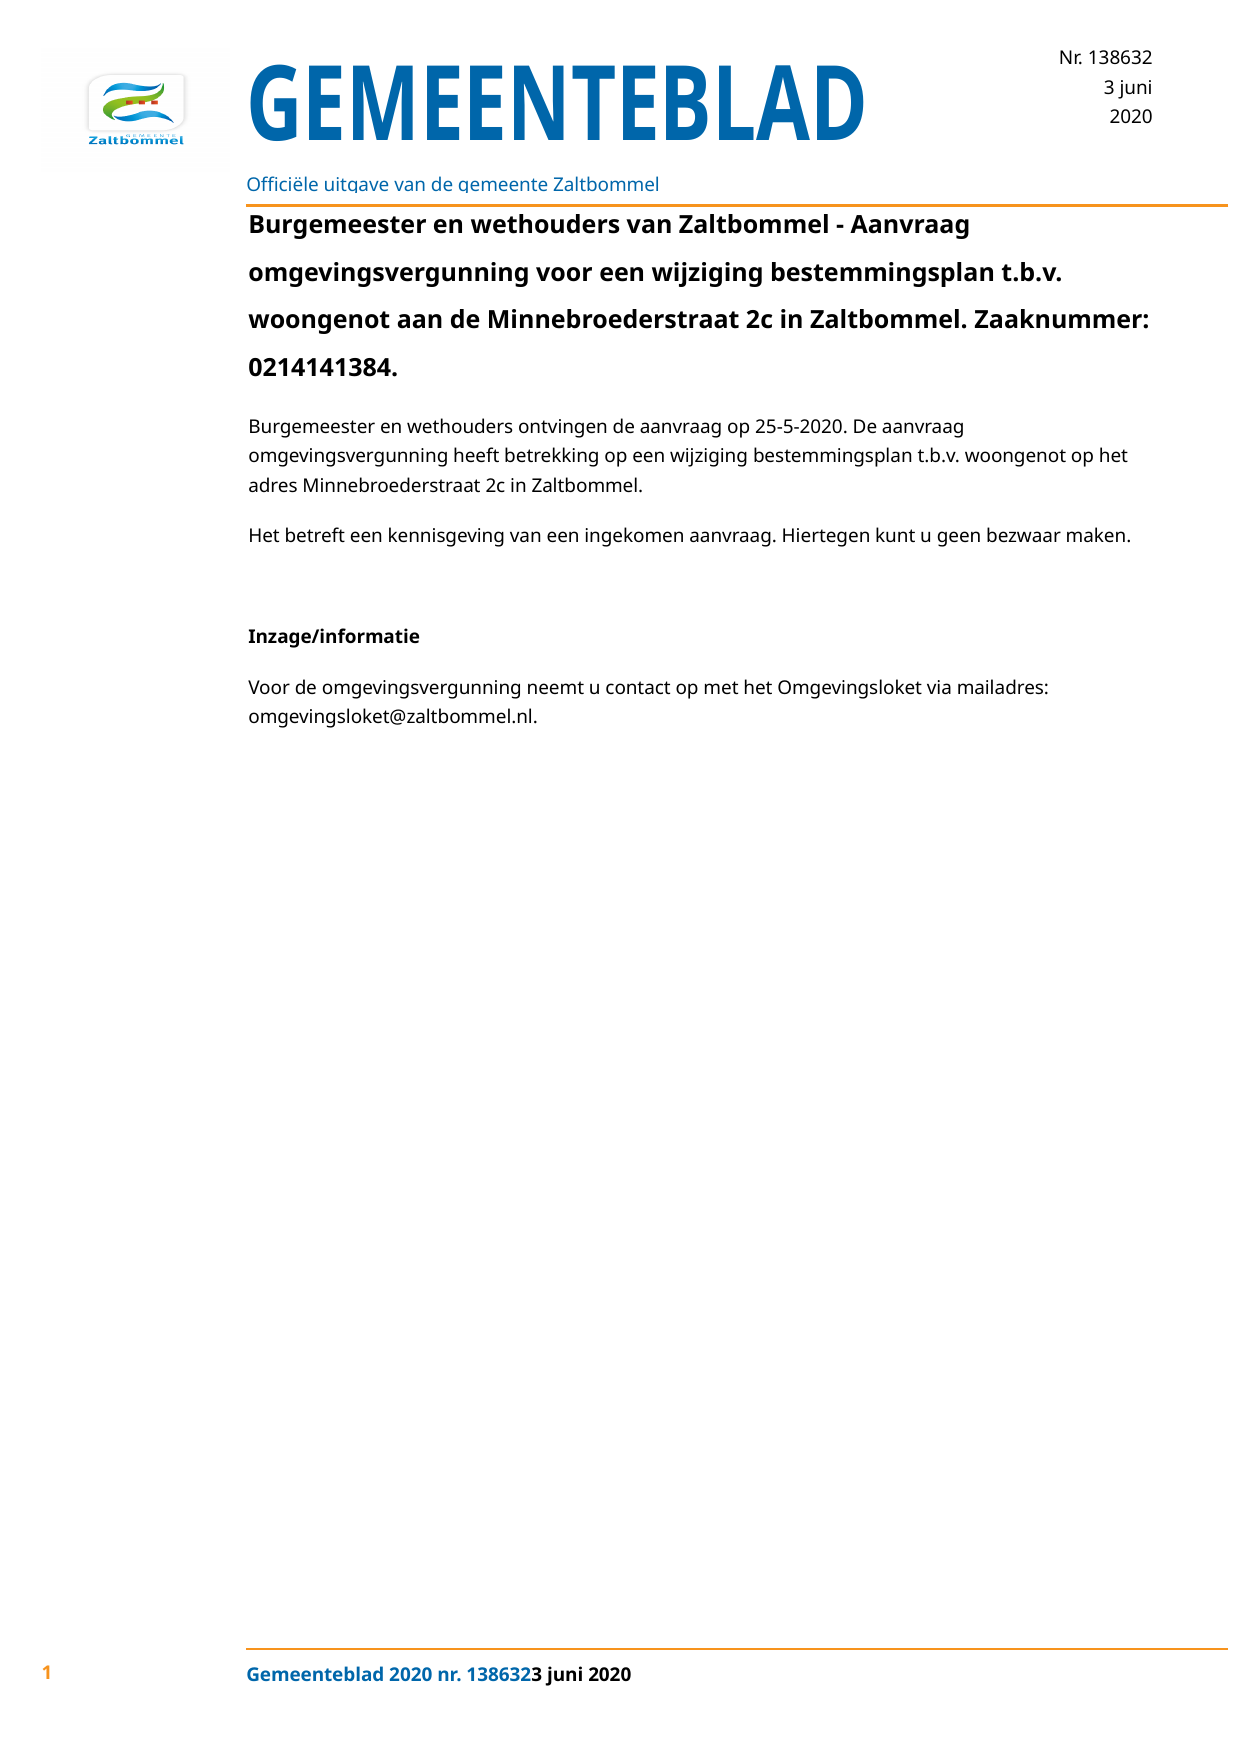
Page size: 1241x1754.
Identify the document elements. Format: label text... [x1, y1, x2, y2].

text Inzage/informatie [248, 623, 1152, 649]
text Voor de omgevingsvergunning neemt u contact op met het Omgevingsloket via mailadres: omgevingsloket@zaltbommel.nl. [248, 674, 1152, 729]
text Het betreft een kennisgeving van een ingekomen aanvraag. Hiertegen kunt u geen bezwaar maken. [248, 523, 1152, 548]
text Burgemeester en wethouders ontvingen de aanvraag op 25-5-2020. De aanvraag omgevingsvergunning heeft betrekking op een wijziging bestemmingsplan t.b.v. woongenot op het adres Minnebroederstraat 2c in Zaltbommel. [248, 413, 1152, 498]
picture [41, 47, 231, 172]
text Burgemeester en wethouders van Zaltbommel - Aanvraag omgevingsvergunning voor een wijziging bestemmingsplan t.b.v. woongenot aan de Minnebroederstraat 2c in Zaltbommel. Zaaknummer: 0214141384. [248, 207, 1152, 384]
